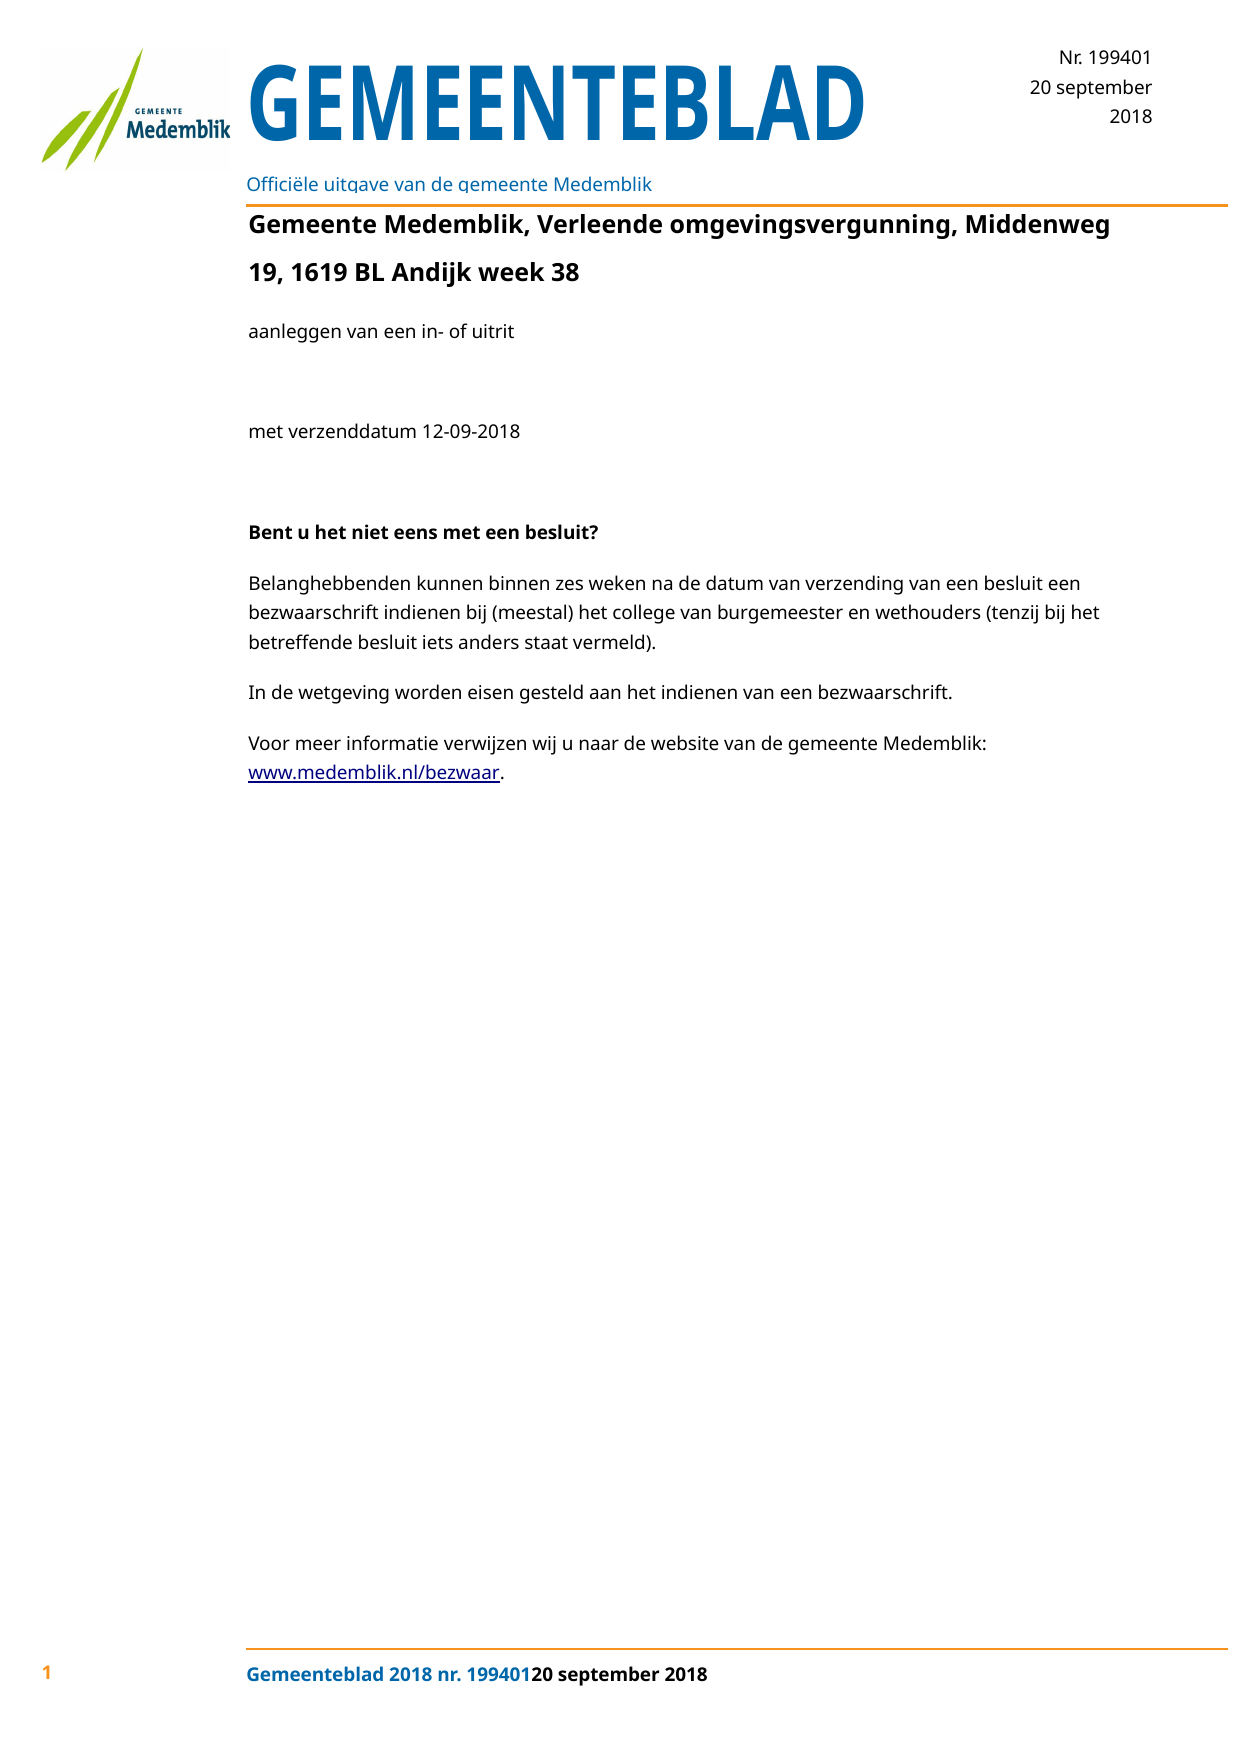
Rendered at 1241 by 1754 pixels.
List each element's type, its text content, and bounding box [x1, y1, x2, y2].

text aanleggen van een in- of uitrit [248, 318, 1152, 344]
text Gemeente Medemblik, Verleende omgevingsvergunning, Middenweg 19, 1619 BL Andijk week 38 [248, 207, 1152, 288]
picture [41, 47, 231, 172]
text Voor meer informatie verwijzen wij u naar de website van de gemeente Medemblik: www.medemblik.nl/bezwaar. [248, 730, 1152, 785]
text Bent u het niet eens met een besluit? [248, 519, 1152, 545]
text met verzenddatum 12-09-2018 [248, 419, 1152, 444]
text In de wetgeving worden eisen gesteld aan het indienen van een bezwaarschrift. [248, 679, 1152, 705]
text Belanghebbenden kunnen binnen zes weken na de datum van verzending van een besluit een bezwaarschrift indienen bij (meestal) het college van burgemeester en wethouders (tenzij bij het betreffende besluit iets anders staat vermeld). [248, 570, 1152, 655]
